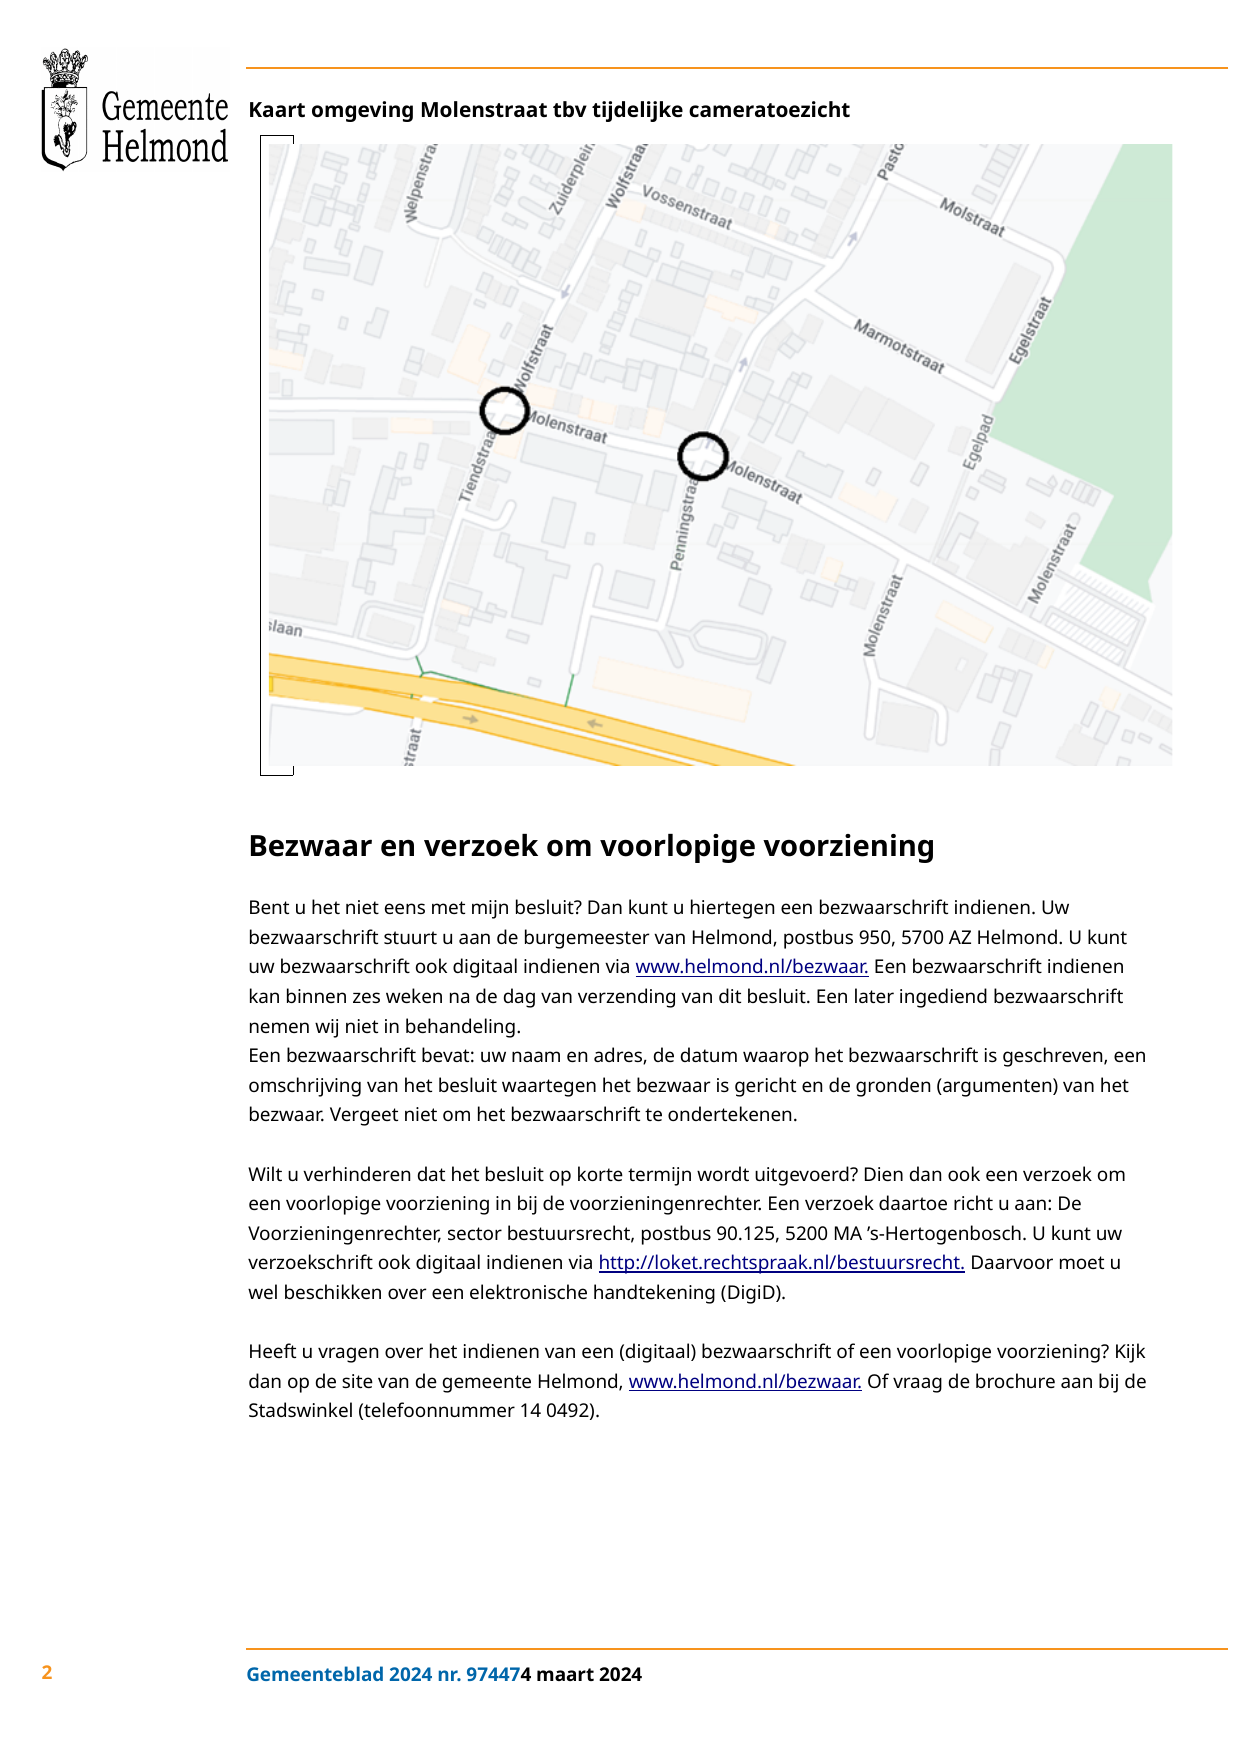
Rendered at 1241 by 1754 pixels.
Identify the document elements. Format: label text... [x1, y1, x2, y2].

text Wilt u verhinderen dat het besluit op korte termijn wordt uitgevoerd? Dien dan ook een verzoek om een voorlopige voorziening in bij de voorzieningenrechter. Een verzoek daartoe richt u aan: De Voorzieningenrechter, sector bestuursrecht, postbus 90.125, 5200 MA ’s-Hertogenbosch. U kunt uw verzoekschrift ook digitaal indienen via http://loket.rechtspraak.nl/bestuursrecht. Daarvoor moet u wel beschikken over een elektronische handtekening (DigiD). [248, 1161, 1152, 1305]
text Bent u het niet eens met mijn besluit? Dan kunt u hiertegen een bezwaarschrift indienen. Uw bezwaarschrift stuurt u aan de burgemeester van Helmond, postbus 950, 5700 AZ Helmond. U kunt uw bezwaarschrift ook digitaal indienen via www.helmond.nl/bezwaar. Een bezwaarschrift indienen kan binnen zes weken na de dag van verzending van dit besluit. Een later ingediend bezwaarschrift nemen wij niet in behandeling. [248, 894, 1152, 1039]
text Bezwaar en verzoek om voorlopige voorziening [248, 826, 1152, 865]
text Een bezwaarschrift bevat: uw naam en adres, de datum waarop het bezwaarschrift is geschreven, een omschrijving van het besluit waartegen het bezwaar is gericht en de gronden (argumenten) van het bezwaar. Vergeet niet om het bezwaarschrift te ondertekenen. [248, 1042, 1152, 1127]
text Kaart omgeving Molenstraat tbv tijdelijke cameratoezicht [248, 95, 1152, 123]
picture [41, 47, 231, 172]
text Heeft u vragen over het indienen van een (digitaal) bezwaarschrift of een voorlopige voorziening? Kijk dan op de site van de gemeente Helmond, www.helmond.nl/bezwaar. Of vraag de brochure aan bij de Stadswinkel (telefoonnummer 14 0492). [248, 1338, 1152, 1423]
picture [268, 144, 1173, 766]
